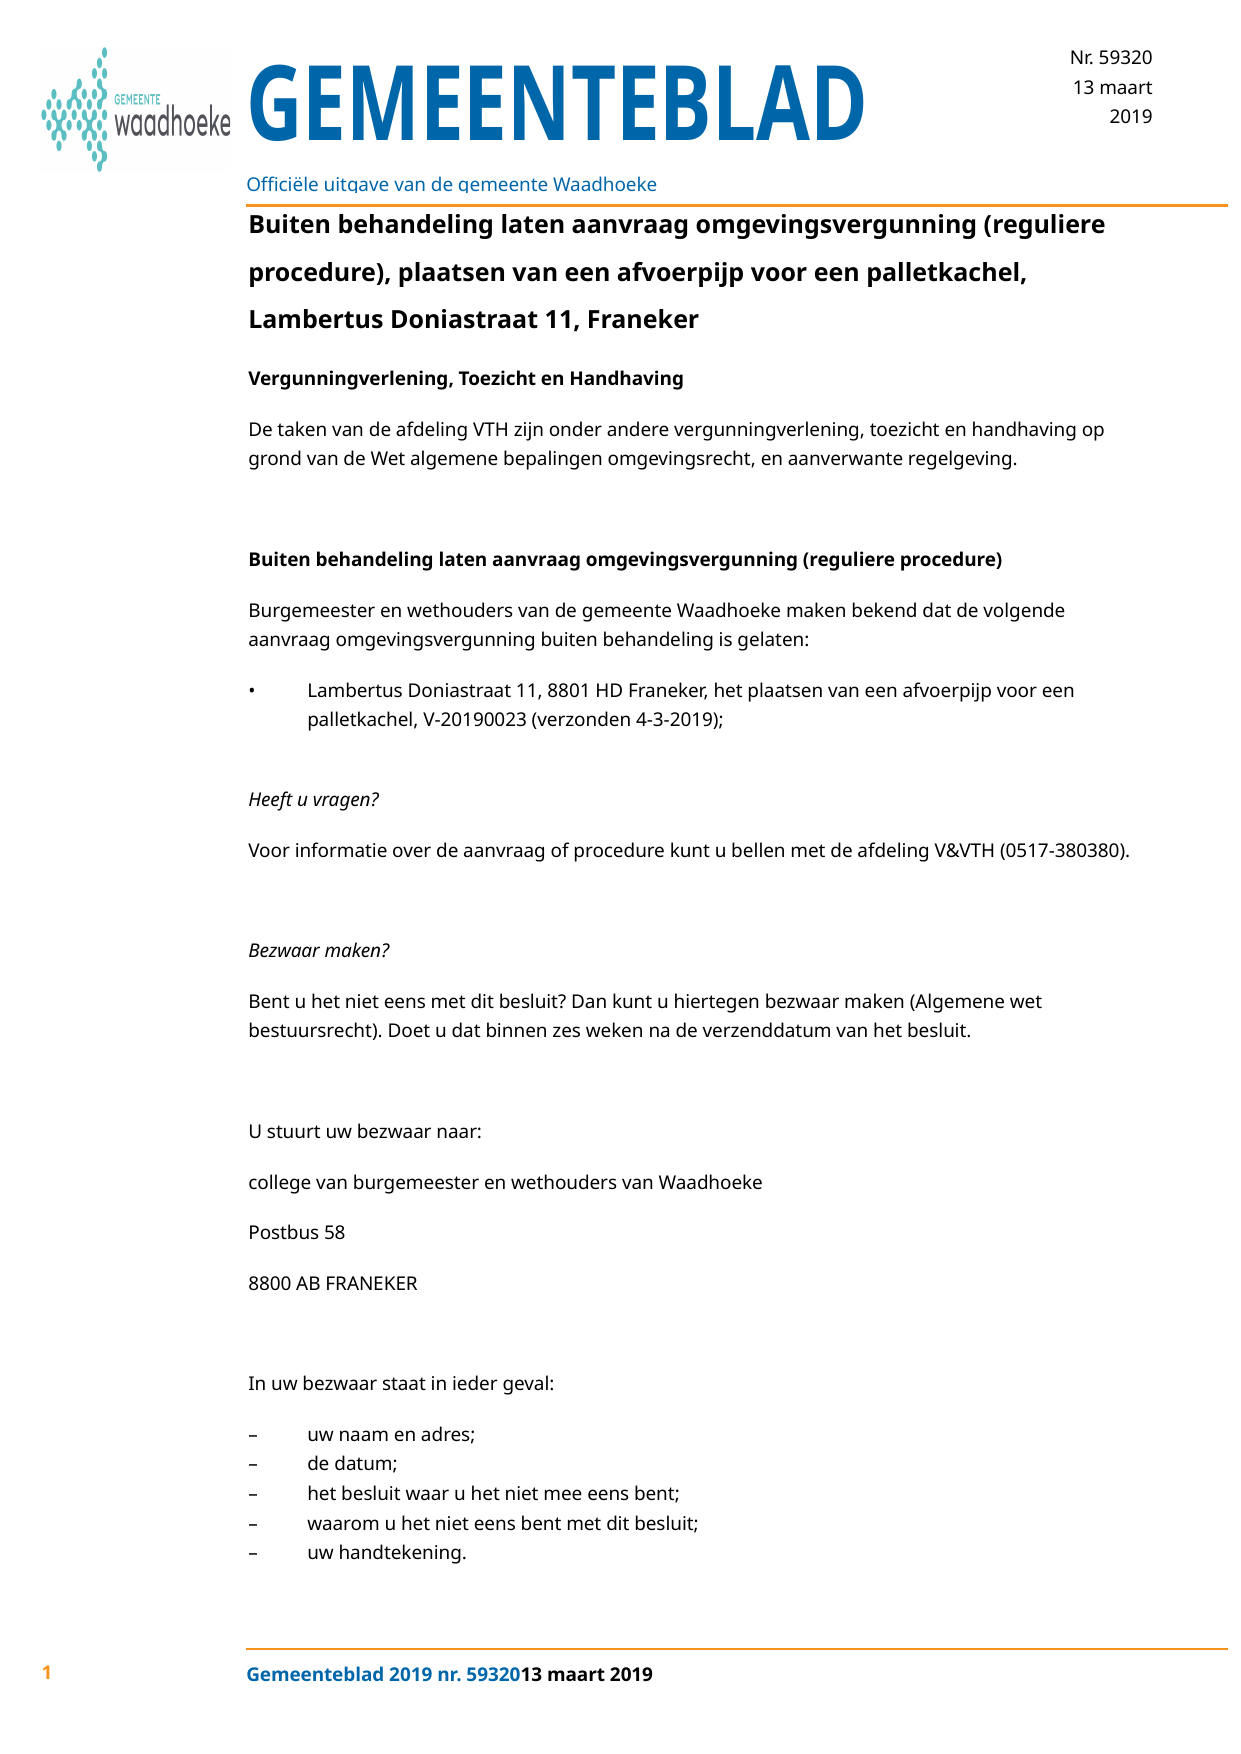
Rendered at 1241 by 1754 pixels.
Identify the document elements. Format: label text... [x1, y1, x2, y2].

text 8800 AB FRANEKER [248, 1270, 1152, 1295]
picture [41, 47, 231, 172]
text Bezwaar maken? [248, 938, 1152, 963]
text Postbus 58 [248, 1219, 1152, 1245]
text Buiten behandeling laten aanvraag omgevingsvergunning (reguliere procedure), plaatsen van een afvoerpijp voor een palletkachel, Lambertus Doniastraat 11, Franeker [248, 207, 1152, 336]
text Burgemeester en wethouders van de gemeente Waadhoeke maken bekend dat de volgende aanvraag omgevingsvergunning buiten behandeling is gelaten: [248, 597, 1152, 652]
list Lambertus Doniastraat 11, 8801 HD Franeker, het plaatsen van een afvoerpijp voor een palletkachel, V-20190023 (verzonden 4-3-2019); [248, 677, 1152, 732]
list waarom u het niet eens bent met dit besluit; [248, 1510, 1152, 1535]
text Voor informatie over de aanvraag of procedure kunt u bellen met de afdeling V&VTH (0517-380380). [248, 837, 1152, 862]
text Bent u het niet eens met dit besluit? Dan kunt u hiertegen bezwaar maken (Algemene wet bestuursrecht). Doet u dat binnen zes weken na de verzenddatum van het besluit. [248, 988, 1152, 1043]
text Buiten behandeling laten aanvraag omgevingsvergunning (reguliere procedure) [248, 546, 1152, 572]
text college van burgemeester en wethouders van Waadhoeke [248, 1169, 1152, 1194]
list het besluit waar u het niet mee eens bent; [248, 1480, 1152, 1506]
list uw handtekening. [248, 1539, 1152, 1565]
text Vergunningverlening, Toezicht en Handhaving [248, 366, 1152, 391]
text In uw bezwaar staat in ieder geval: [248, 1371, 1152, 1396]
text U stuurt uw bezwaar naar: [248, 1118, 1152, 1144]
list de datum; [248, 1451, 1152, 1476]
text De taken van de afdeling VTH zijn onder andere vergunningverlening, toezicht en handhaving op grond van de Wet algemene bepalingen omgevingsrecht, en aanverwante regelgeving. [248, 416, 1152, 471]
list uw naam en adres; [248, 1421, 1152, 1447]
text Heeft u vragen? [248, 786, 1152, 812]
